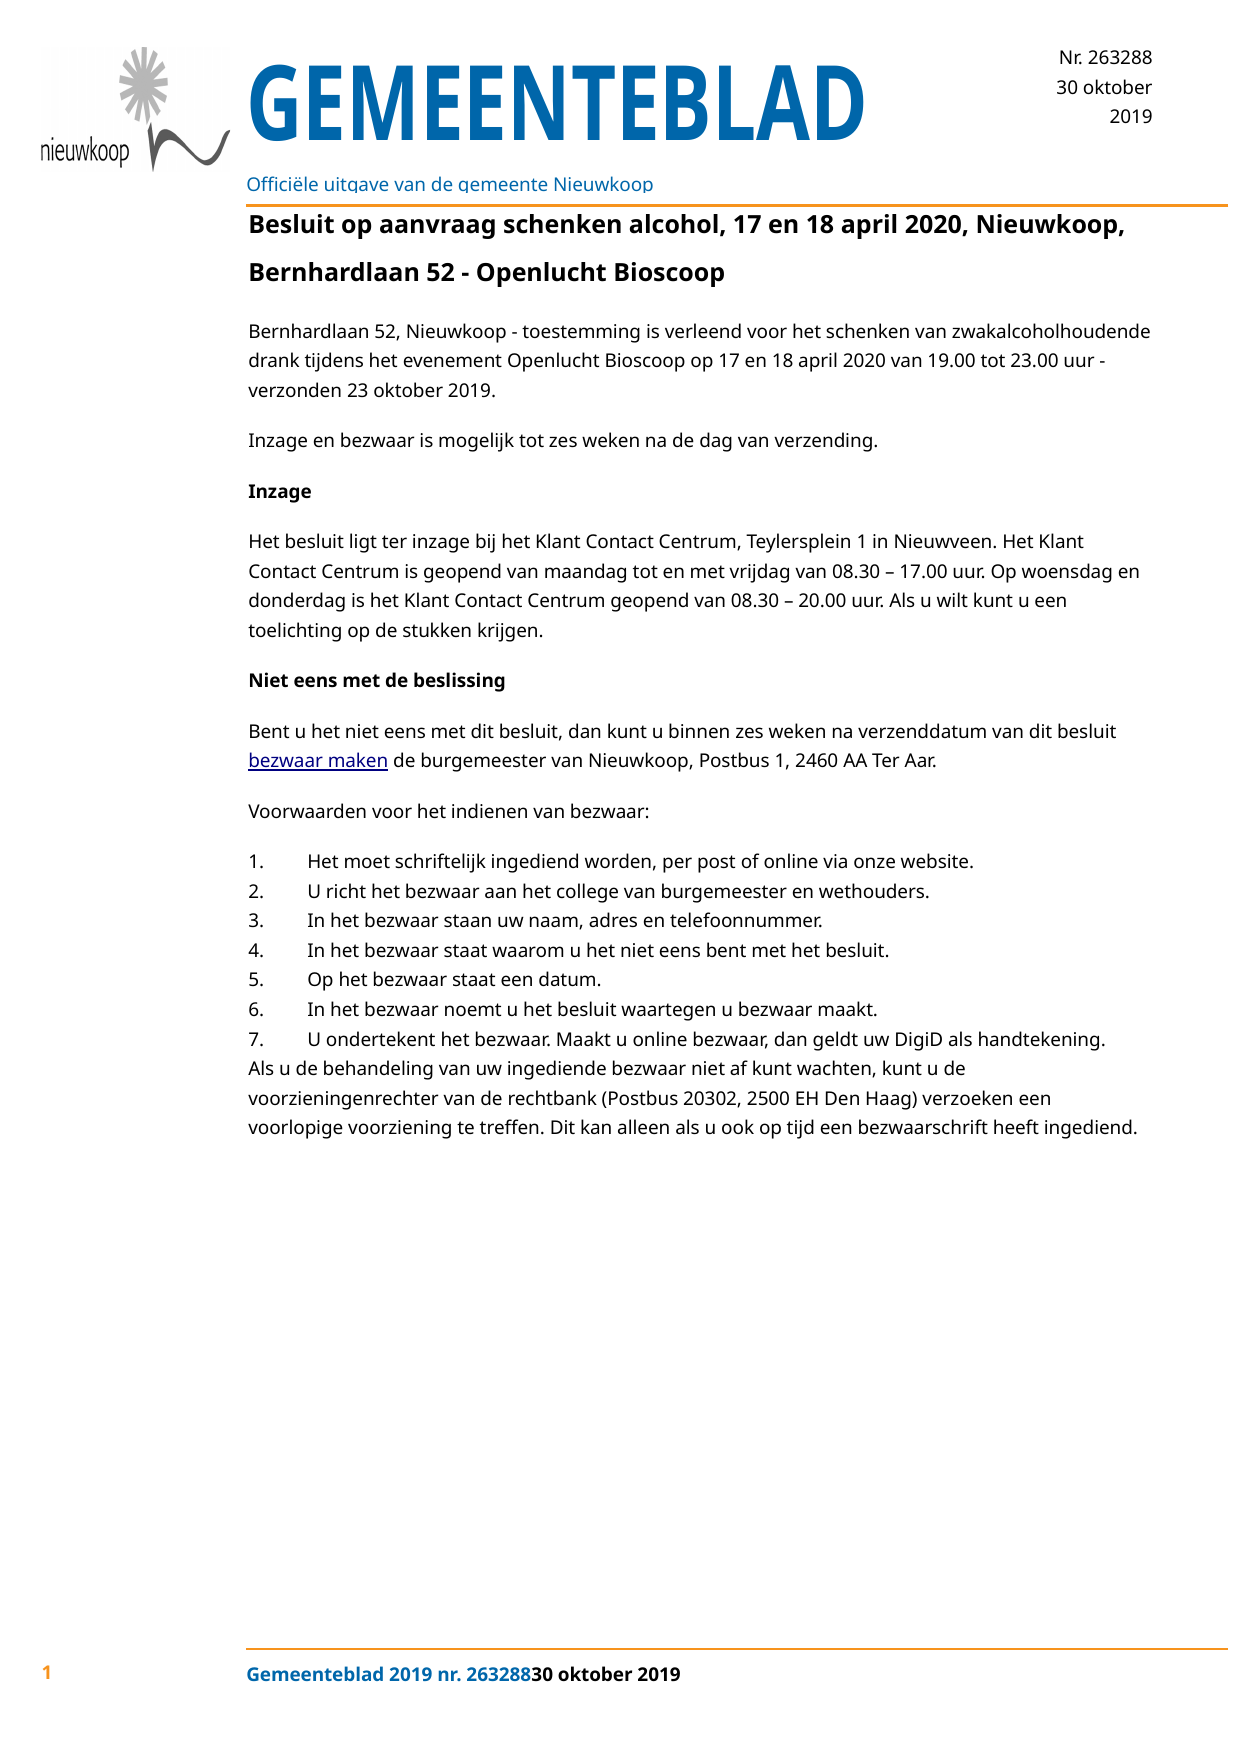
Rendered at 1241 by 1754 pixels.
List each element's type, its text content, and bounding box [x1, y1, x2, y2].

list Het moet schriftelijk ingediend worden, per post of online via onze website. [248, 848, 1152, 874]
text Inzage en bezwaar is mogelijk tot zes weken na de dag van verzending. [248, 427, 1152, 453]
list In het bezwaar staan uw naam, adres en telefoonnummer. [248, 907, 1152, 933]
text Bernhardlaan 52, Nieuwkoop - toestemming is verleend voor het schenken van zwakalcoholhoudende drank tijdens het evenement Openlucht Bioscoop op 17 en 18 april 2020 van 19.00 tot 23.00 uur - verzonden 23 oktober 2019. [248, 318, 1152, 403]
text Bent u het niet eens met dit besluit, dan kunt u binnen zes weken na verzenddatum van dit besluit bezwaar maken de burgemeester van Nieuwkoop, Postbus 1, 2460 AA Ter Aar. [248, 718, 1152, 773]
text Niet eens met de beslissing [248, 667, 1152, 693]
list In het bezwaar staat waarom u het niet eens bent met het besluit. [248, 937, 1152, 963]
text Voorwaarden voor het indienen van bezwaar: [248, 798, 1152, 824]
text Inzage [248, 478, 1152, 504]
picture [41, 47, 231, 172]
text Het besluit ligt ter inzage bij het Klant Contact Centrum, Teylersplein 1 in Nieuwveen. Het Klant Contact Centrum is geopend van maandag tot en met vrijdag van 08.30 – 17.00 uur. Op woensdag en donderdag is het Klant Contact Centrum geopend van 08.30 – 20.00 uur. Als u wilt kunt u een toelichting op de stukken krijgen. [248, 528, 1152, 643]
list U richt het bezwaar aan het college van burgemeester en wethouders. [248, 878, 1152, 904]
list In het bezwaar noemt u het besluit waartegen u bezwaar maakt. [248, 996, 1152, 1022]
list Op het bezwaar staat een datum. [248, 967, 1152, 992]
list U ondertekent het bezwaar. Maakt u online bezwaar, dan geldt uw DigiD als handtekening. [248, 1026, 1152, 1052]
text Als u de behandeling van uw ingediende bezwaar niet af kunt wachten, kunt u de voorzieningenrechter van de rechtbank (Postbus 20302, 2500 EH Den Haag) verzoeken een voorlopige voorziening te treffen. Dit kan alleen als u ook op tijd een bezwaarschrift heeft ingediend. [248, 1055, 1152, 1140]
text Besluit op aanvraag schenken alcohol, 17 en 18 april 2020, Nieuwkoop, Bernhardlaan 52 - Openlucht Bioscoop [248, 207, 1152, 288]
